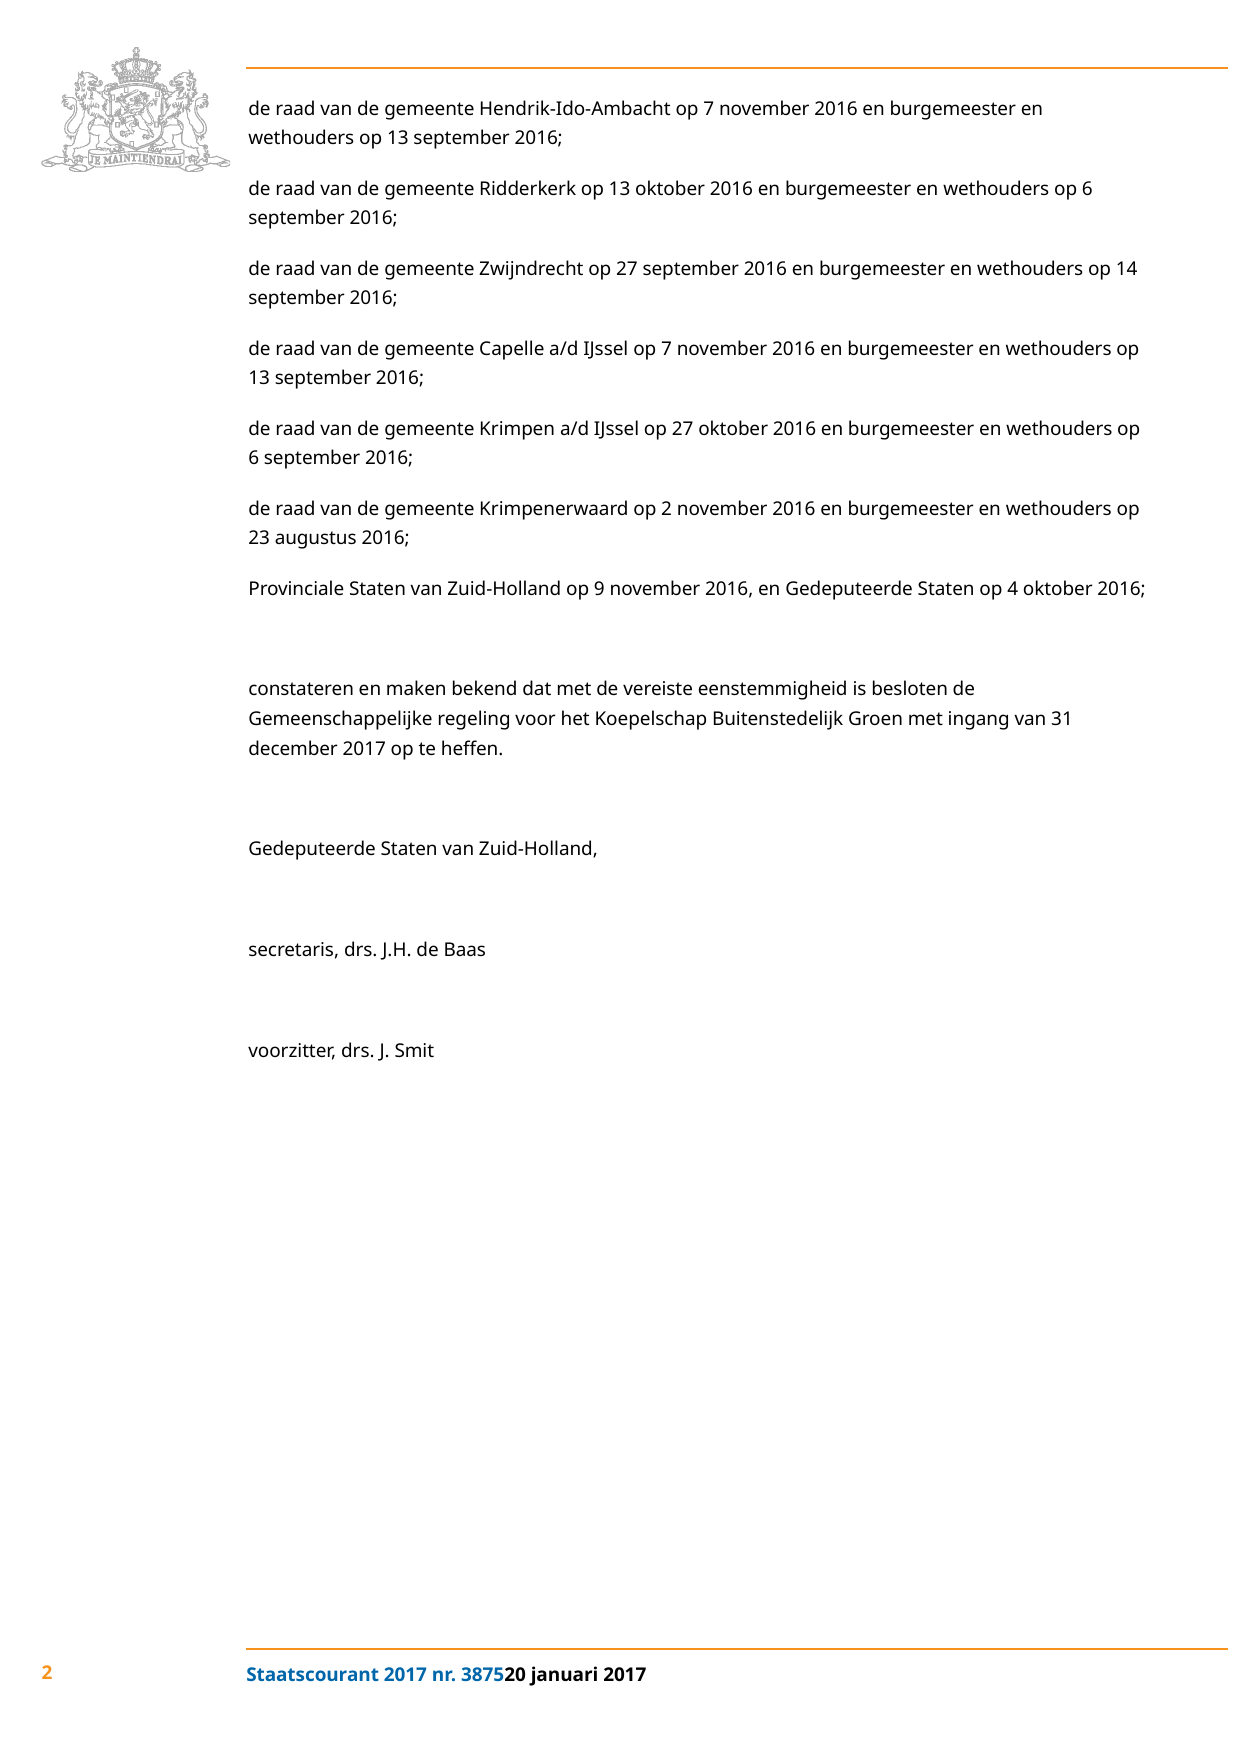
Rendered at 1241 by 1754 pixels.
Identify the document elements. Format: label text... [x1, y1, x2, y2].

text de raad van de gemeente Capelle a/d IJssel op 7 november 2016 en burgemeester en wethouders op 13 september 2016; [248, 335, 1152, 390]
text de raad van de gemeente Krimpen a/d IJssel op 27 oktober 2016 en burgemeester en wethouders op 6 september 2016; [248, 415, 1152, 470]
text de raad van de gemeente Zwijndrecht op 27 september 2016 en burgemeester en wethouders op 14 september 2016; [248, 255, 1152, 310]
text de raad van de gemeente Ridderkerk op 13 oktober 2016 en burgemeester en wethouders op 6 september 2016; [248, 175, 1152, 230]
text voorzitter, drs. J. Smit [248, 1037, 1152, 1063]
text constateren en maken bekend dat met de vereiste eenstemmigheid is besloten de Gemeenschappelijke regeling voor het Koepelschap Buitenstedelijk Groen met ingang van 31 december 2017 op te heffen. [248, 676, 1152, 761]
picture [41, 47, 231, 172]
text Gedeputeerde Staten van Zuid-Holland, [248, 836, 1152, 861]
text Provinciale Staten van Zuid-Holland op 9 november 2016, en Gedeputeerde Staten op 4 oktober 2016; [248, 575, 1152, 601]
text de raad van de gemeente Krimpenerwaard op 2 november 2016 en burgemeester en wethouders op 23 augustus 2016; [248, 495, 1152, 550]
text de raad van de gemeente Hendrik-Ido-Ambacht op 7 november 2016 en burgemeester en wethouders op 13 september 2016; [248, 95, 1152, 150]
text secretaris, drs. J.H. de Baas [248, 936, 1152, 962]
